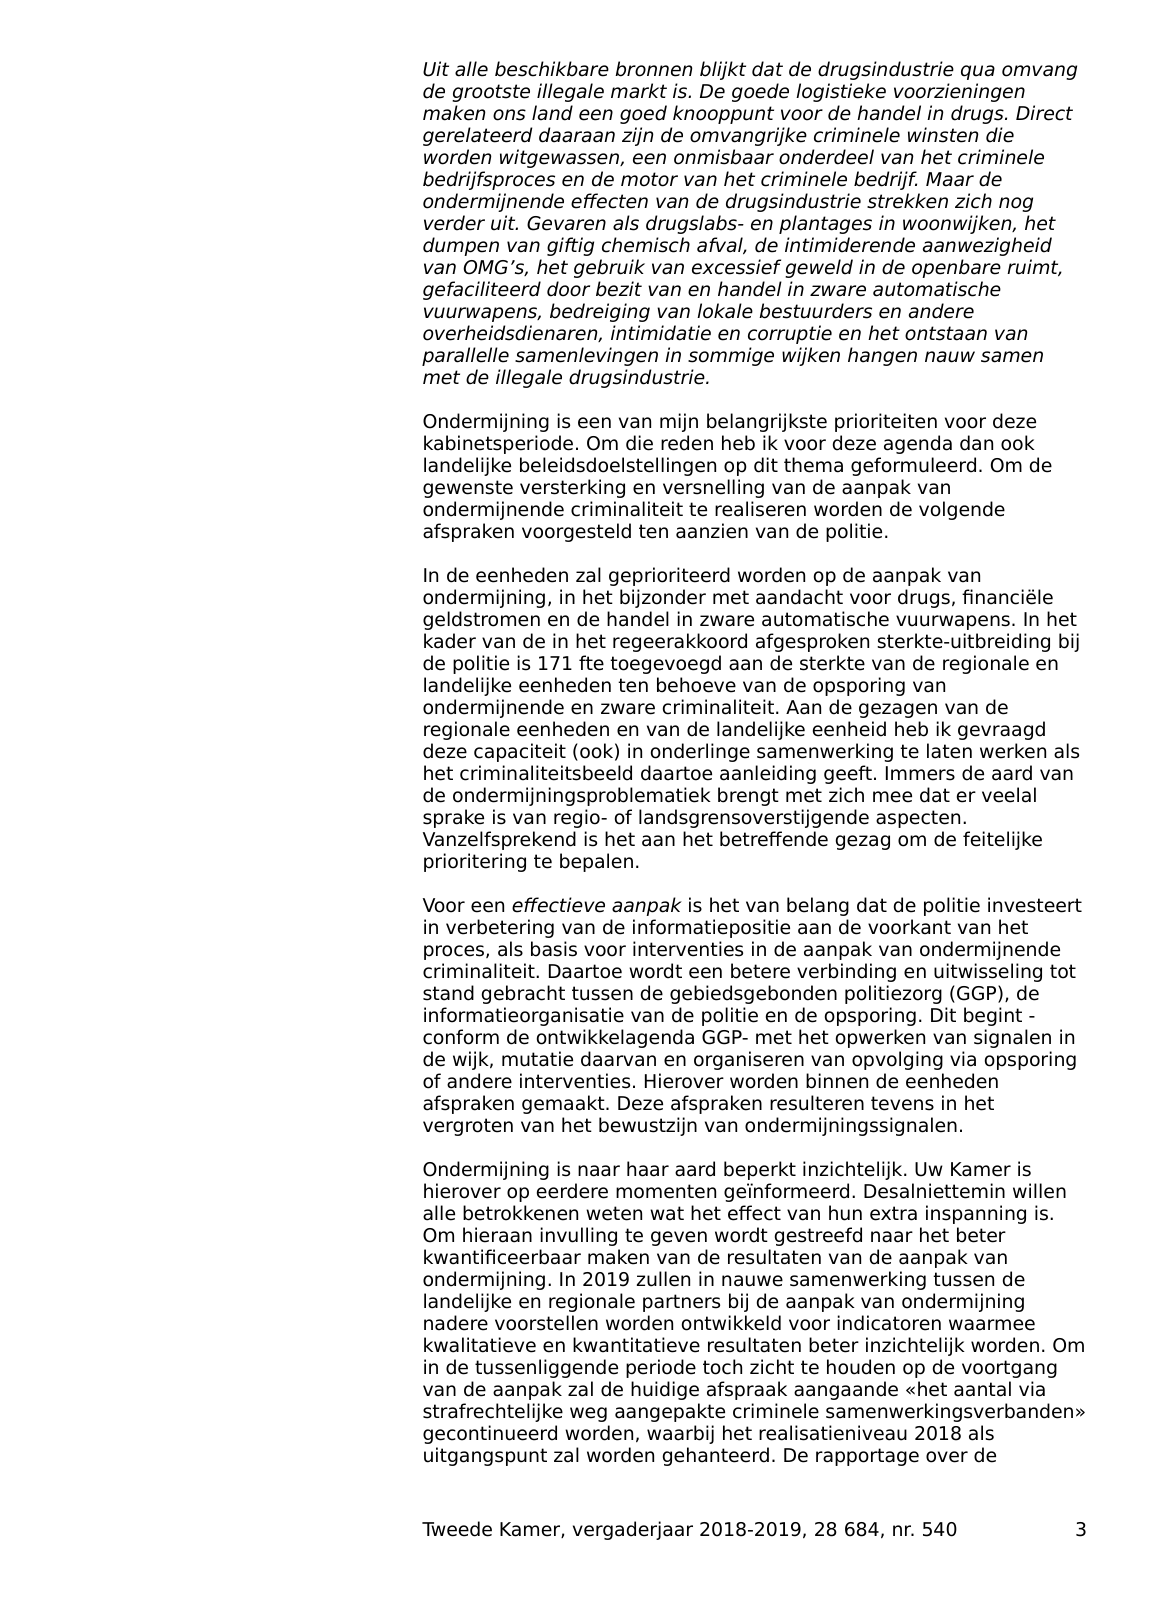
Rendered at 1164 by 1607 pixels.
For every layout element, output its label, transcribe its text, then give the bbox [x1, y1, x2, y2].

text Uit alle beschikbare bronnen blijkt dat de drugsindustrie qua omvang de grootste illegale markt is. De goede logistieke voorzieningen maken ons land een goed knooppunt voor de handel in drugs. Direct gerelateerd daaraan zijn de omvangrijke criminele winsten die worden witgewassen, een onmisbaar onderdeel van het criminele bedrijfsproces en de motor van het criminele bedrijf. Maar de ondermijnende effecten van de drugsindustrie strekken zich nog verder uit. Gevaren als drugslabs- en plantages in woonwijken, het dumpen van giftig chemisch afval, de intimiderende aanwezigheid van OMG’s, het gebruik van excessief geweld in de openbare ruimt, gefaciliteerd door bezit van en handel in zware automatische vuurwapens, bedreiging van lokale bestuurders en andere overheidsdienaren, intimidatie en corruptie en het ontstaan van parallelle samenlevingen in sommige wijken hangen nauw samen met de illegale drugsindustrie. [422, 59, 1087, 389]
text Ondermijning is een van mijn belangrijkste prioriteiten voor deze kabinetsperiode. Om die reden heb ik voor deze agenda dan ook landelijke beleidsdoelstellingen op dit thema geformuleerd. Om de gewenste versterking en versnelling van de aanpak van ondermijnende criminaliteit te realiseren worden de volgende afspraken voorgesteld ten aanzien van de politie. [422, 411, 1087, 543]
text Ondermijning is naar haar aard beperkt inzichtelijk. Uw Kamer is hierover op eerdere momenten geïnformeerd. Desalniettemin willen alle betrokkenen weten wat het effect van hun extra inspanning is. Om hieraan invulling te geven wordt gestreefd naar het beter kwantificeerbaar maken van de resultaten van de aanpak van ondermijning. In 2019 zullen in nauwe samenwerking tussen de landelijke en regionale partners bij de aanpak van ondermijning nadere voorstellen worden ontwikkeld voor indicatoren waarmee kwalitatieve en kwantitatieve resultaten beter inzichtelijk worden. Om in de tussenliggende periode toch zicht te houden op de voortgang van de aanpak zal de huidige afspraak aangaande «het aantal via strafrechtelijke weg aangepakte criminele samenwerkingsverbanden» gecontinueerd worden, waarbij het realisatieniveau 2018 als uitgangspunt zal worden gehanteerd. De rapportage over de [422, 1159, 1087, 1467]
text Voor een effectieve aanpak is het van belang dat de politie investeert in verbetering van de informatiepositie aan de voorkant van het proces, als basis voor interventies in de aanpak van ondermijnende criminaliteit. Daartoe wordt een betere verbinding en uitwisseling tot stand gebracht tussen de gebiedsgebonden politiezorg (GGP), de informatieorganisatie van de politie en de opsporing. Dit begint -conform de ontwikkelagenda GGP- met het opwerken van signalen in de wijk, mutatie daarvan en organiseren van opvolging via opsporing of andere interventies. Hierover worden binnen de eenheden afspraken gemaakt. Deze afspraken resulteren tevens in het vergroten van het bewustzijn van ondermijningssignalen. [422, 895, 1087, 1137]
text In de eenheden zal geprioriteerd worden op de aanpak van ondermijning, in het bijzonder met aandacht voor drugs, financiële geldstromen en de handel in zware automatische vuurwapens. In het kader van de in het regeerakkoord afgesproken sterkte-uitbreiding bij de politie is 171 fte toegevoegd aan de sterkte van de regionale en landelijke eenheden ten behoeve van de opsporing van ondermijnende en zware criminaliteit. Aan de gezagen van de regionale eenheden en van de landelijke eenheid heb ik gevraagd deze capaciteit (ook) in onderlinge samenwerking te laten werken als het criminaliteitsbeeld daartoe aanleiding geeft. Immers de aard van de ondermijningsproblematiek brengt met zich mee dat er veelal sprake is van regio- of landsgrensoverstijgende aspecten. Vanzelfsprekend is het aan het betreffende gezag om de feitelijke prioritering te bepalen. [422, 565, 1087, 873]
